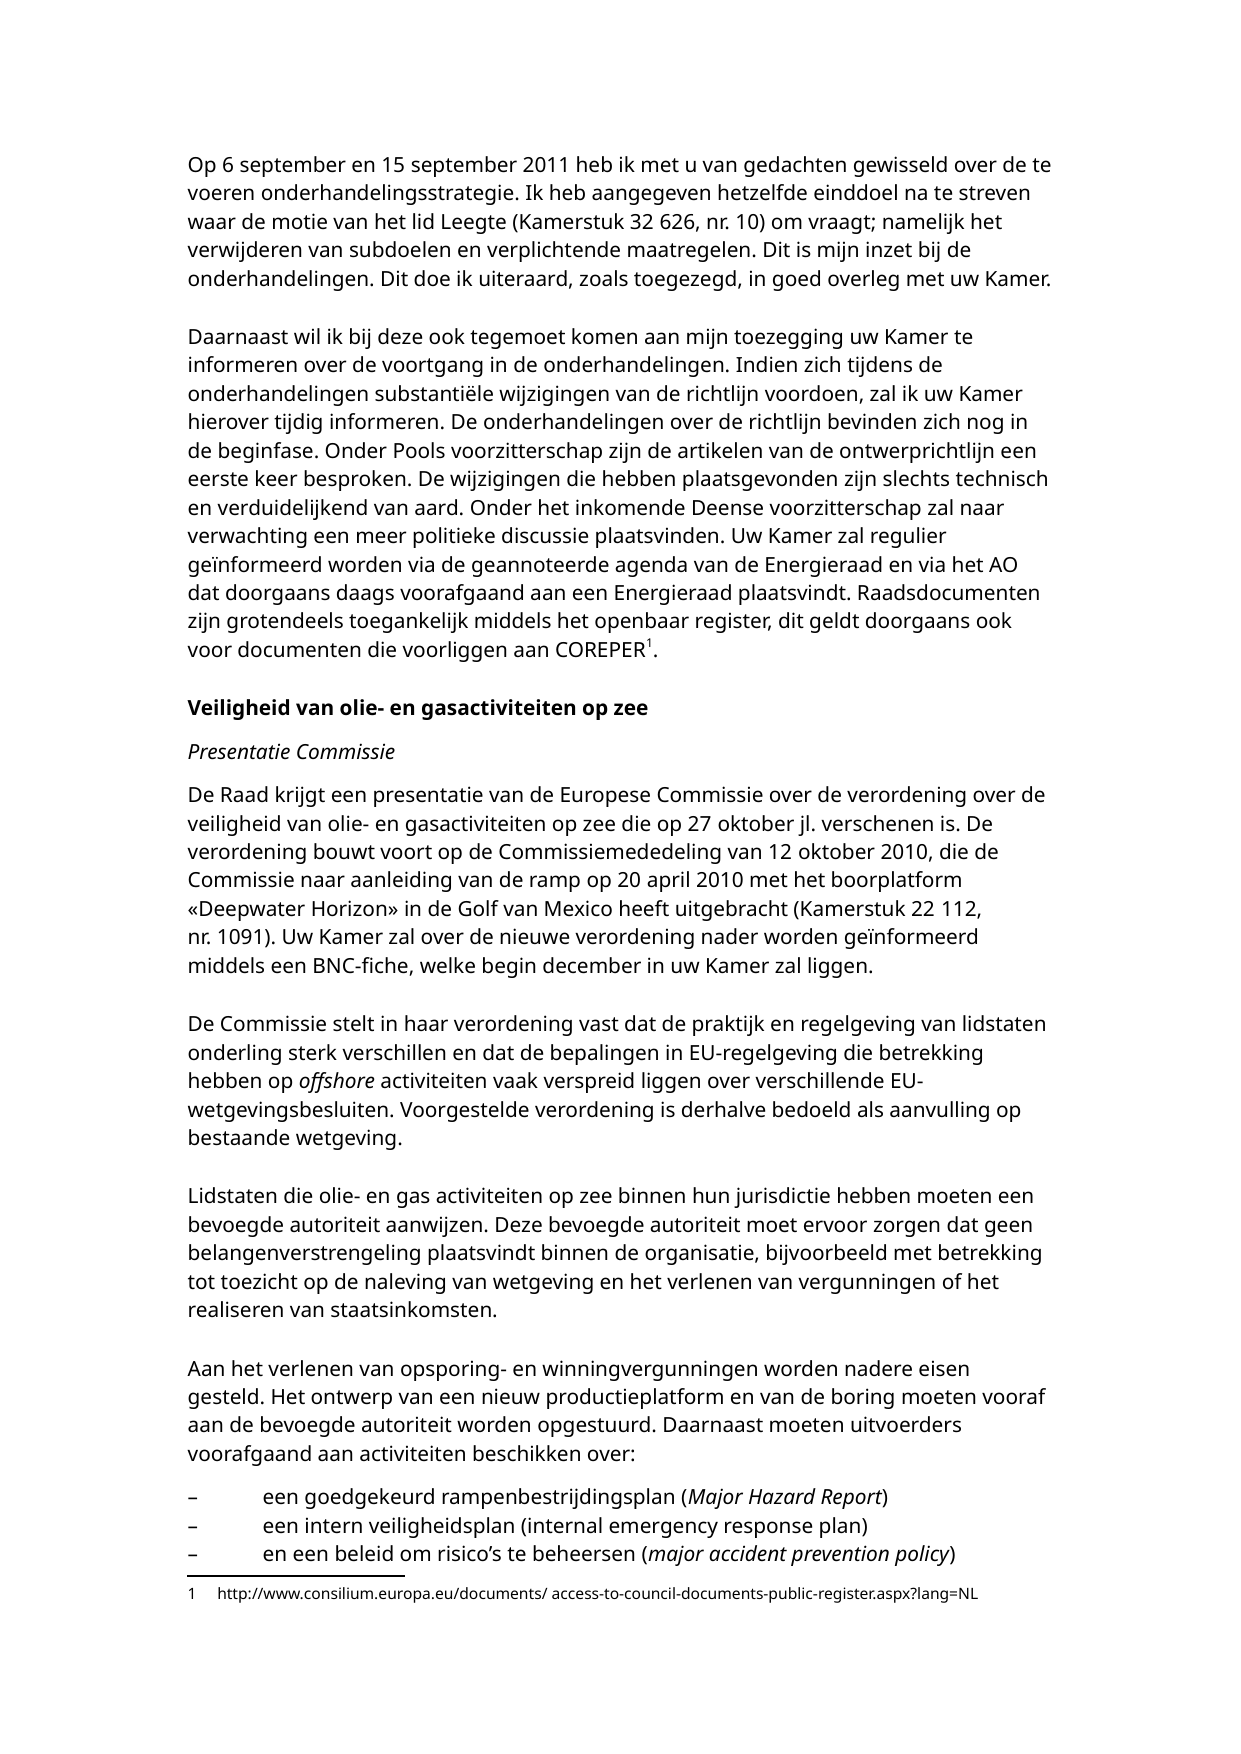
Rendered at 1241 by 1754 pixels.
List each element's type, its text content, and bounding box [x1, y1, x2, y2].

text De Raad krijgt een presentatie van de Europese Commissie over de verordening over de veiligheid van olie- en gasactiviteiten op zee die op 27 oktober jl. verschenen is. De verordening bouwt voort op de Commissiemededeling van 12 oktober 2010, die de Commissie naar aanleiding van de ramp op 20 april 2010 met het boorplatform «Deepwater Horizon» in de Golf van Mexico heeft uitgebracht (Kamerstuk 22 112, nr. 1091). Uw Kamer zal over de nieuwe verordening nader worden geïnformeerd middels een BNC-fiche, welke begin december in uw Kamer zal liggen. [187, 780, 1053, 979]
text Aan het verlenen van opsporing- en winningvergunningen worden nadere eisen gesteld. Het ontwerp van een nieuw productieplatform en van de boring moeten vooraf aan de bevoegde autoriteit worden opgestuurd. Daarnaast moeten uitvoerders voorafgaand aan activiteiten beschikken over: [187, 1354, 1053, 1467]
text http://www.consilium.europa.eu/documents/ access-to-council-documents-public-register.aspx?lang=NL [187, 1547, 1053, 1604]
list een intern veiligheidsplan (internal emergency response plan) [187, 1511, 1053, 1539]
text Lidstaten die olie- en gas activiteiten op zee binnen hun jurisdictie hebben moeten een bevoegde autoriteit aanwijzen. Deze bevoegde autoriteit moet ervoor zorgen dat geen belangenverstrengeling plaatsvindt binnen de organisatie, bijvoorbeeld met betrekking tot toezicht op de naleving van wetgeving en het verlenen van vergunningen of het realiseren van staatsinkomsten. [187, 1182, 1053, 1324]
text Presentatie Commissie [187, 737, 1053, 765]
text Op 6 september en 15 september 2011 heb ik met u van gedachten gewisseld over de te voeren onderhandelingsstrategie. Ik heb aangegeven hetzelfde einddoel na te streven waar de motie van het lid Leegte (Kamerstuk 32 626, nr. 10) om vraagt; namelijk het verwijderen van subdoelen en verplichtende maatregelen. Dit is mijn inzet bij de onderhandelingen. Dit doe ik uiteraard, zoals toegezegd, in goed overleg met uw Kamer. [187, 150, 1053, 292]
text De Commissie stelt in haar verordening vast dat de praktijk en regelgeving van lidstaten onderling sterk verschillen en dat de bepalingen in EU-regelgeving die betrekking hebben op offshore activiteiten vaak verspreid liggen over verschillende EU-wetgevingsbesluiten. Voorgestelde verordening is derhalve bedoeld als aanvulling op bestaande wetgeving. [187, 1009, 1053, 1152]
list een goedgekeurd rampenbestrijdingsplan (Major Hazard Report) [187, 1482, 1053, 1511]
text Veiligheid van olie- en gasactiviteiten op zee [187, 693, 1053, 722]
text Daarnaast wil ik bij deze ook tegemoet komen aan mijn toezegging uw Kamer te informeren over de voortgang in de onderhandelingen. Indien zich tijdens de onderhandelingen substantiële wijzigingen van de richtlijn voordoen, zal ik uw Kamer hierover tijdig informeren. De onderhandelingen over de richtlijn bevinden zich nog in de beginfase. Onder Pools voorzitterschap zijn de artikelen van de ontwerprichtlijn een eerste keer besproken. De wijzigingen die hebben plaatsgevonden zijn slechts technisch en verduidelijkend van aard. Onder het inkomende Deense voorzitterschap zal naar verwachting een meer politieke discussie plaatsvinden. Uw Kamer zal regulier geïnformeerd worden via de geannoteerde agenda van de Energieraad en via het AO dat doorgaans daags voorafgaand aan een Energieraad plaatsvindt. Raadsdocumenten zijn grotendeels toegankelijk middels het openbaar register, dit geldt doorgaans ook voor documenten die voorliggen aan COREPER. [187, 322, 1053, 663]
